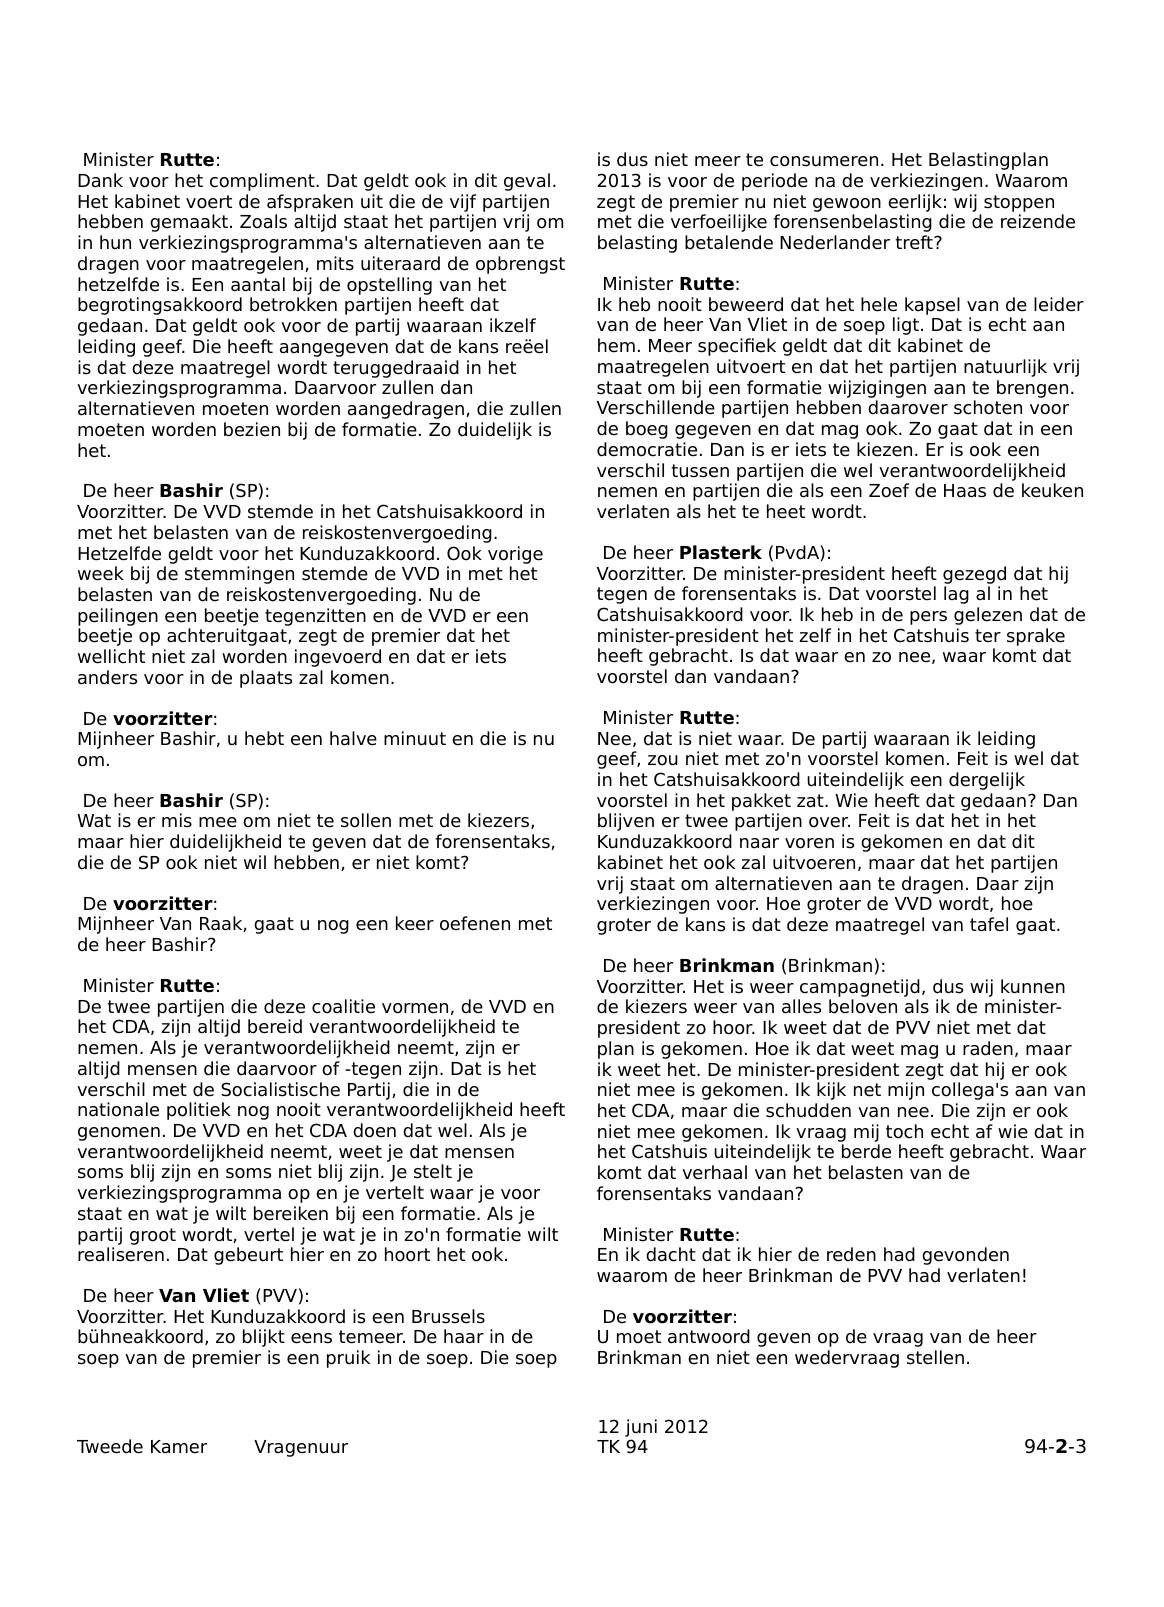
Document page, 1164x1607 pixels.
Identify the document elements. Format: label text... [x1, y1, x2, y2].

text Voorzitter. De VVD stemde in het Catshuisakkoord in met het belasten van de reiskostenvergoeding. Hetzelfde geldt voor het Kunduzakkoord. Ook vorige week bij de stemmingen stemde de VVD in met het belasten van de reiskostenvergoeding. Nu de peilingen een beetje tegenzitten en de VVD er een beetje op achteruitgaat, zegt de premier dat het wellicht niet zal worden ingevoerd en dat er iets anders voor in de plaats zal komen. [77, 502, 567, 688]
text Minister Rutte: [77, 976, 567, 996]
text De heer Brinkman (Brinkman): [596, 956, 1087, 976]
text Dank voor het compliment. Dat geldt ook in dit geval. Het kabinet voert de afspraken uit die de vijf partijen hebben gemaakt. Zoals altijd staat het partijen vrij om in hun verkiezingsprogramma's alternatieven aan te dragen voor maatregelen, mits uiteraard de opbrengst hetzelfde is. Een aantal bij de opstelling van het begrotingsakkoord betrokken partijen heeft dat gedaan. Dat geldt ook voor de partij waaraan ikzelf leiding geef. Die heeft aangegeven dat de kans reëel is dat deze maatregel wordt teruggedraaid in het verkiezingsprogramma. Daarvoor zullen dan alternatieven moeten worden aangedragen, die zullen moeten worden bezien bij de formatie. Zo duidelijk is het. [77, 171, 567, 461]
text De voorzitter: [77, 893, 567, 914]
text is dus niet meer te consumeren. Het Belastingplan 2013 is voor de periode na de verkiezingen. Waarom zegt de premier nu niet gewoon eerlijk: wij stoppen met die verfoeilijke forensenbelasting die de reizende belasting betalende Nederlander treft? [596, 150, 1087, 254]
text Wat is er mis mee om niet te sollen met de kiezers, maar hier duidelijkheid te geven dat de forensentaks, die de SP ook niet wil hebben, er niet komt? [77, 811, 567, 873]
text De heer Bashir (SP): [77, 481, 567, 502]
text Voorzitter. Het is weer campagnetijd, dus wij kunnen de kiezers weer van alles beloven als ik de minister-president zo hoor. Ik weet dat de PVV niet met dat plan is gekomen. Hoe ik dat weet mag u raden, maar ik weet het. De minister-president zegt dat hij er ook niet mee is gekomen. Ik kijk net mijn collega's aan van het CDA, maar die schudden van nee. Die zijn er ook niet mee gekomen. Ik vraag mij toch echt af wie dat in het Catshuis uiteindelijk te berde heeft gebracht. Waar komt dat verhaal van het belasten van de forensentaks vandaan? [596, 976, 1087, 1204]
text De heer Bashir (SP): [77, 791, 567, 811]
text En ik dacht dat ik hier de reden had gevonden waarom de heer Brinkman de PVV had verlaten! [596, 1245, 1087, 1287]
text De twee partijen die deze coalitie vormen, de VVD en het CDA, zijn altijd bereid verantwoordelijkheid te nemen. Als je verantwoordelijkheid neemt, zijn er altijd mensen die daarvoor of -tegen zijn. Dat is het verschil met de Socialistische Partij, die in de nationale politiek nog nooit verantwoordelijkheid heeft genomen. De VVD en het CDA doen dat wel. Als je verantwoordelijkheid neemt, weet je dat mensen soms blij zijn en soms niet blij zijn. Je stelt je verkiezingsprogramma op en je vertelt waar je voor staat en wat je wilt bereiken bij een formatie. Als je partij groot wordt, vertel je wat je in zo'n formatie wilt realiseren. Dat gebeurt hier en zo hoort het ook. [77, 996, 567, 1266]
text De heer Van Vliet (PVV): [77, 1286, 567, 1307]
text Mijnheer Bashir, u hebt een halve minuut en die is nu om. [77, 729, 567, 771]
text De voorzitter: [596, 1307, 1087, 1327]
text Mijnheer Van Raak, gaat u nog een keer oefenen met de heer Bashir? [77, 914, 567, 956]
text Minister Rutte: [596, 1224, 1087, 1245]
text De heer Plasterk (PvdA): [596, 543, 1087, 563]
text Minister Rutte: [596, 274, 1087, 294]
text De voorzitter: [77, 708, 567, 729]
text Ik heb nooit beweerd dat het hele kapsel van de leider van de heer Van Vliet in de soep ligt. Dat is echt aan hem. Meer specifiek geldt dat dit kabinet de maatregelen uitvoert en dat het partijen natuurlijk vrij staat om bij een formatie wijzigingen aan te brengen. Verschillende partijen hebben daarover schoten voor de boeg gegeven en dat mag ook. Zo gaat dat in een democratie. Dan is er iets te kiezen. Er is ook een verschil tussen partijen die wel verantwoordelijkheid nemen en partijen die als een Zoef de Haas de keuken verlaten als het te heet wordt. [596, 294, 1087, 523]
text Minister Rutte: [596, 708, 1087, 728]
text Minister Rutte: [77, 150, 567, 171]
text Nee, dat is niet waar. De partij waaraan ik leiding geef, zou niet met zo'n voorstel komen. Feit is wel dat in het Catshuisakkoord uiteindelijk een dergelijk voorstel in het pakket zat. Wie heeft dat gedaan? Dan blijven er twee partijen over. Feit is dat het in het Kunduzakkoord naar voren is gekomen en dat dit kabinet het ook zal uitvoeren, maar dat het partijen vrij staat om alternatieven aan te dragen. Daar zijn verkiezingen voor. Hoe groter de VVD wordt, hoe groter de kans is dat deze maatregel van tafel gaat. [596, 728, 1087, 936]
text Voorzitter. De minister-president heeft gezegd dat hij tegen de forensentaks is. Dat voorstel lag al in het Catshuisakkoord voor. Ik heb in de pers gelezen dat de minister-president het zelf in het Catshuis ter sprake heeft gebracht. Is dat waar en zo nee, waar komt dat voorstel dan vandaan? [596, 563, 1087, 688]
text Voorzitter. Het Kunduzakkoord is een Brussels bühneakkoord, zo blijkt eens temeer. De haar in de soep van de premier is een pruik in de soep. Die soep [77, 1307, 567, 1369]
text U moet antwoord geven op de vraag van de heer Brinkman en niet een wedervraag stellen. [596, 1327, 1087, 1369]
